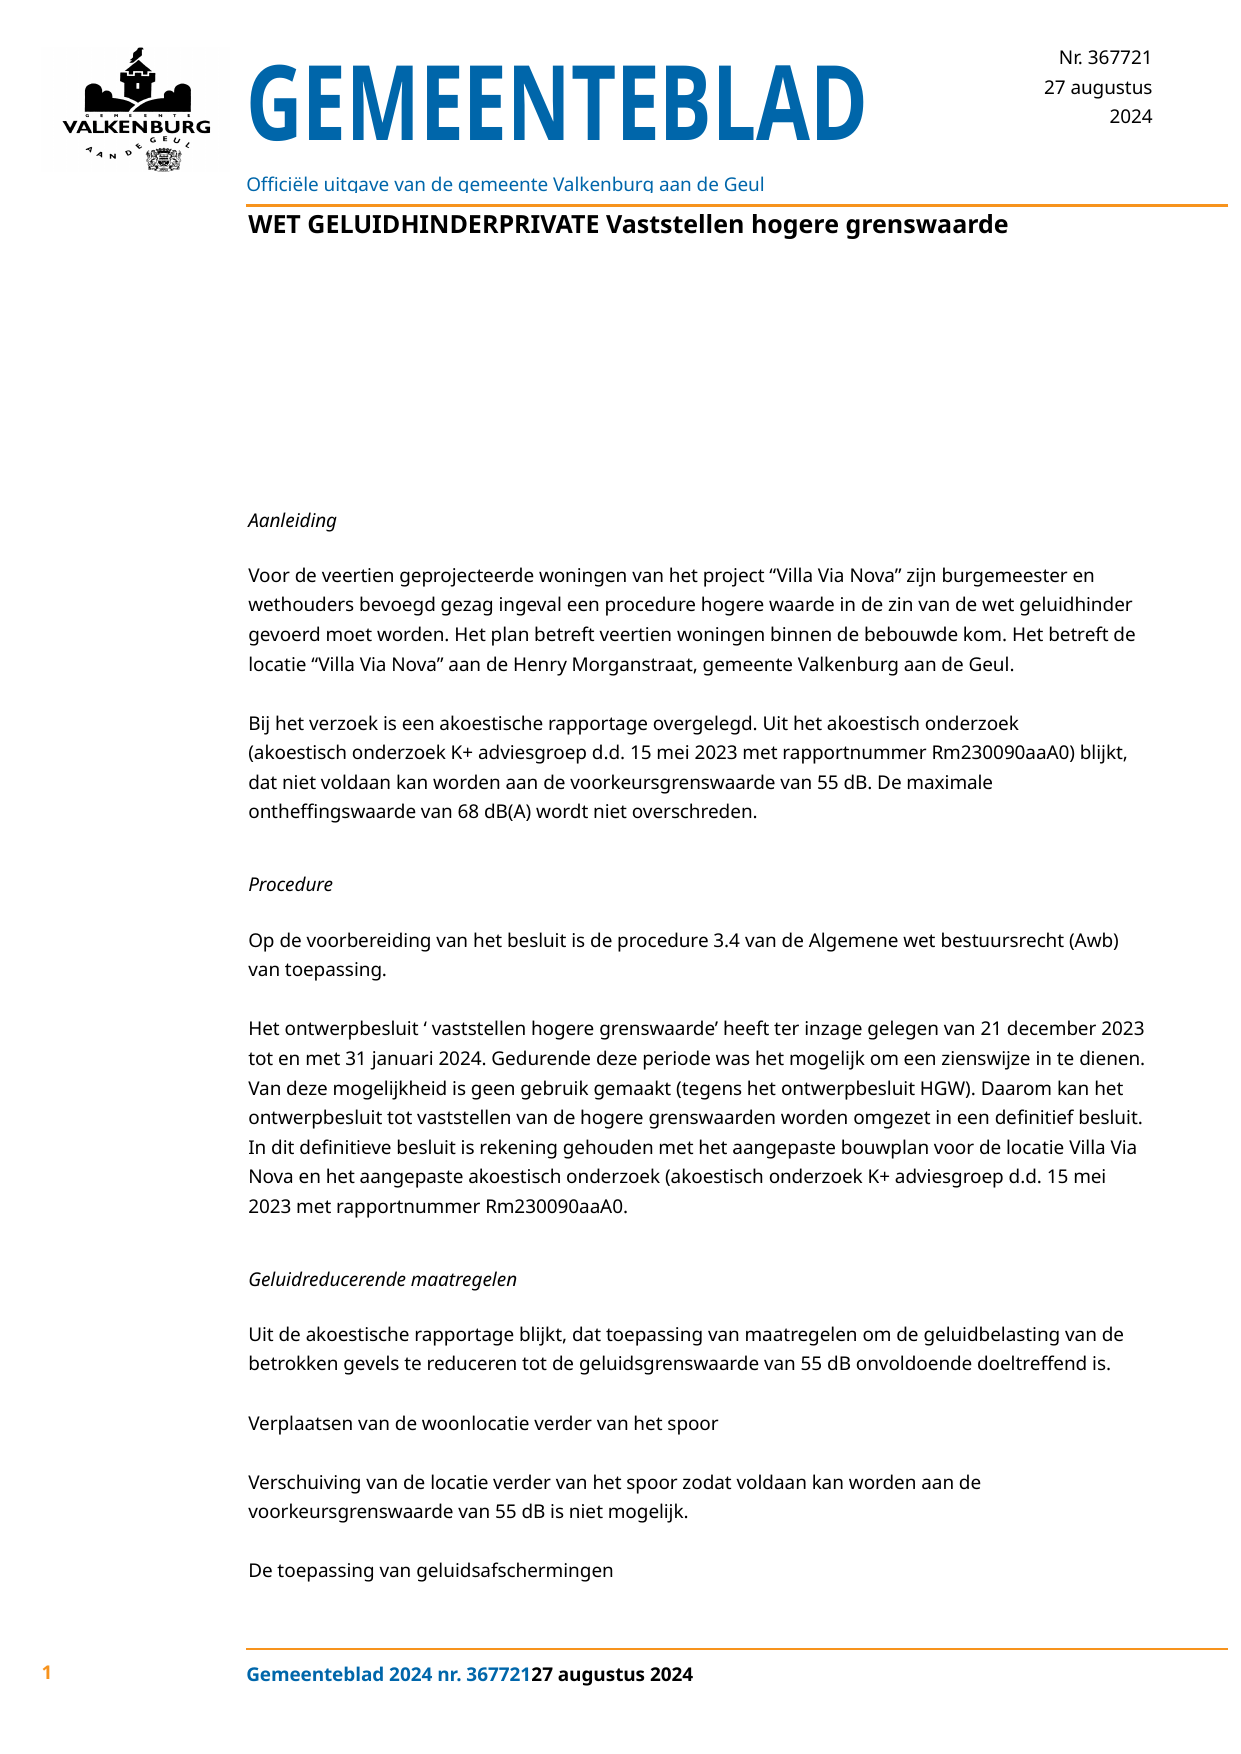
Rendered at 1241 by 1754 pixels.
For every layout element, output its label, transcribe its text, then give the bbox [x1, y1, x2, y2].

text Verplaatsen van de woonlocatie verder van het spoor [248, 1410, 1152, 1436]
text Uit de akoestische rapportage blijkt, dat toepassing van maatregelen om de geluidbelasting van de betrokken gevels te reduceren tot de geluidsgrenswaarde van 55 dB onvoldoende doeltreffend is. [248, 1321, 1152, 1376]
text Op de voorbereiding van het besluit is de procedure 3.4 van de Algemene wet bestuursrecht (Awb) van toepassing. [248, 927, 1152, 982]
text De toepassing van geluidsafschermingen [248, 1558, 1152, 1583]
text WET GELUIDHINDERPRIVATE Vaststellen hogere grenswaarde [248, 207, 1152, 241]
text Aanleiding [248, 507, 1152, 532]
text Bij het verzoek is een akoestische rapportage overgelegd. Uit het akoestisch onderzoek [248, 710, 1152, 736]
text Geluidreducerende maatregelen [248, 1266, 1152, 1291]
text (akoestisch onderzoek K+ adviesgroep d.d. 15 mei 2023 met rapportnummer Rm230090aaA0) blijkt, dat niet voldaan kan worden aan de voorkeursgrenswaarde van 55 dB. De maximale ontheffingswaarde van 68 dB(A) wordt niet overschreden. [248, 739, 1152, 824]
text Het ontwerpbesluit ‘ vaststellen hogere grenswaarde’ heeft ter inzage gelegen van 21 december 2023 tot en met 31 januari 2024. Gedurende deze periode was het mogelijk om een zienswijze in te dienen. Van deze mogelijkheid is geen gebruik gemaakt (tegens het ontwerpbesluit HGW). Daarom kan het ontwerpbesluit tot vaststellen van de hogere grenswaarden worden omgezet in een definitief besluit. In dit definitieve besluit is rekening gehouden met het aangepaste bouwplan voor de locatie Villa Via Nova en het aangepaste akoestisch onderzoek (akoestisch onderzoek K+ adviesgroep d.d. 15 mei 2023 met rapportnummer Rm230090aaA0. [248, 1016, 1152, 1219]
picture [41, 47, 231, 172]
text Procedure [248, 871, 1152, 897]
text Voor de veertien geprojecteerde woningen van het project “Villa Via Nova” zijn burgemeester en wethouders bevoegd gezag ingeval een procedure hogere waarde in de zin van de wet geluidhinder gevoerd moet worden. Het plan betreft veertien woningen binnen de bebouwde kom. Het betreft de locatie “Villa Via Nova” aan de Henry Morganstraat, gemeente Valkenburg aan de Geul. [248, 562, 1152, 677]
text Verschuiving van de locatie verder van het spoor zodat voldaan kan worden aan de voorkeursgrenswaarde van 55 dB is niet mogelijk. [248, 1469, 1152, 1524]
